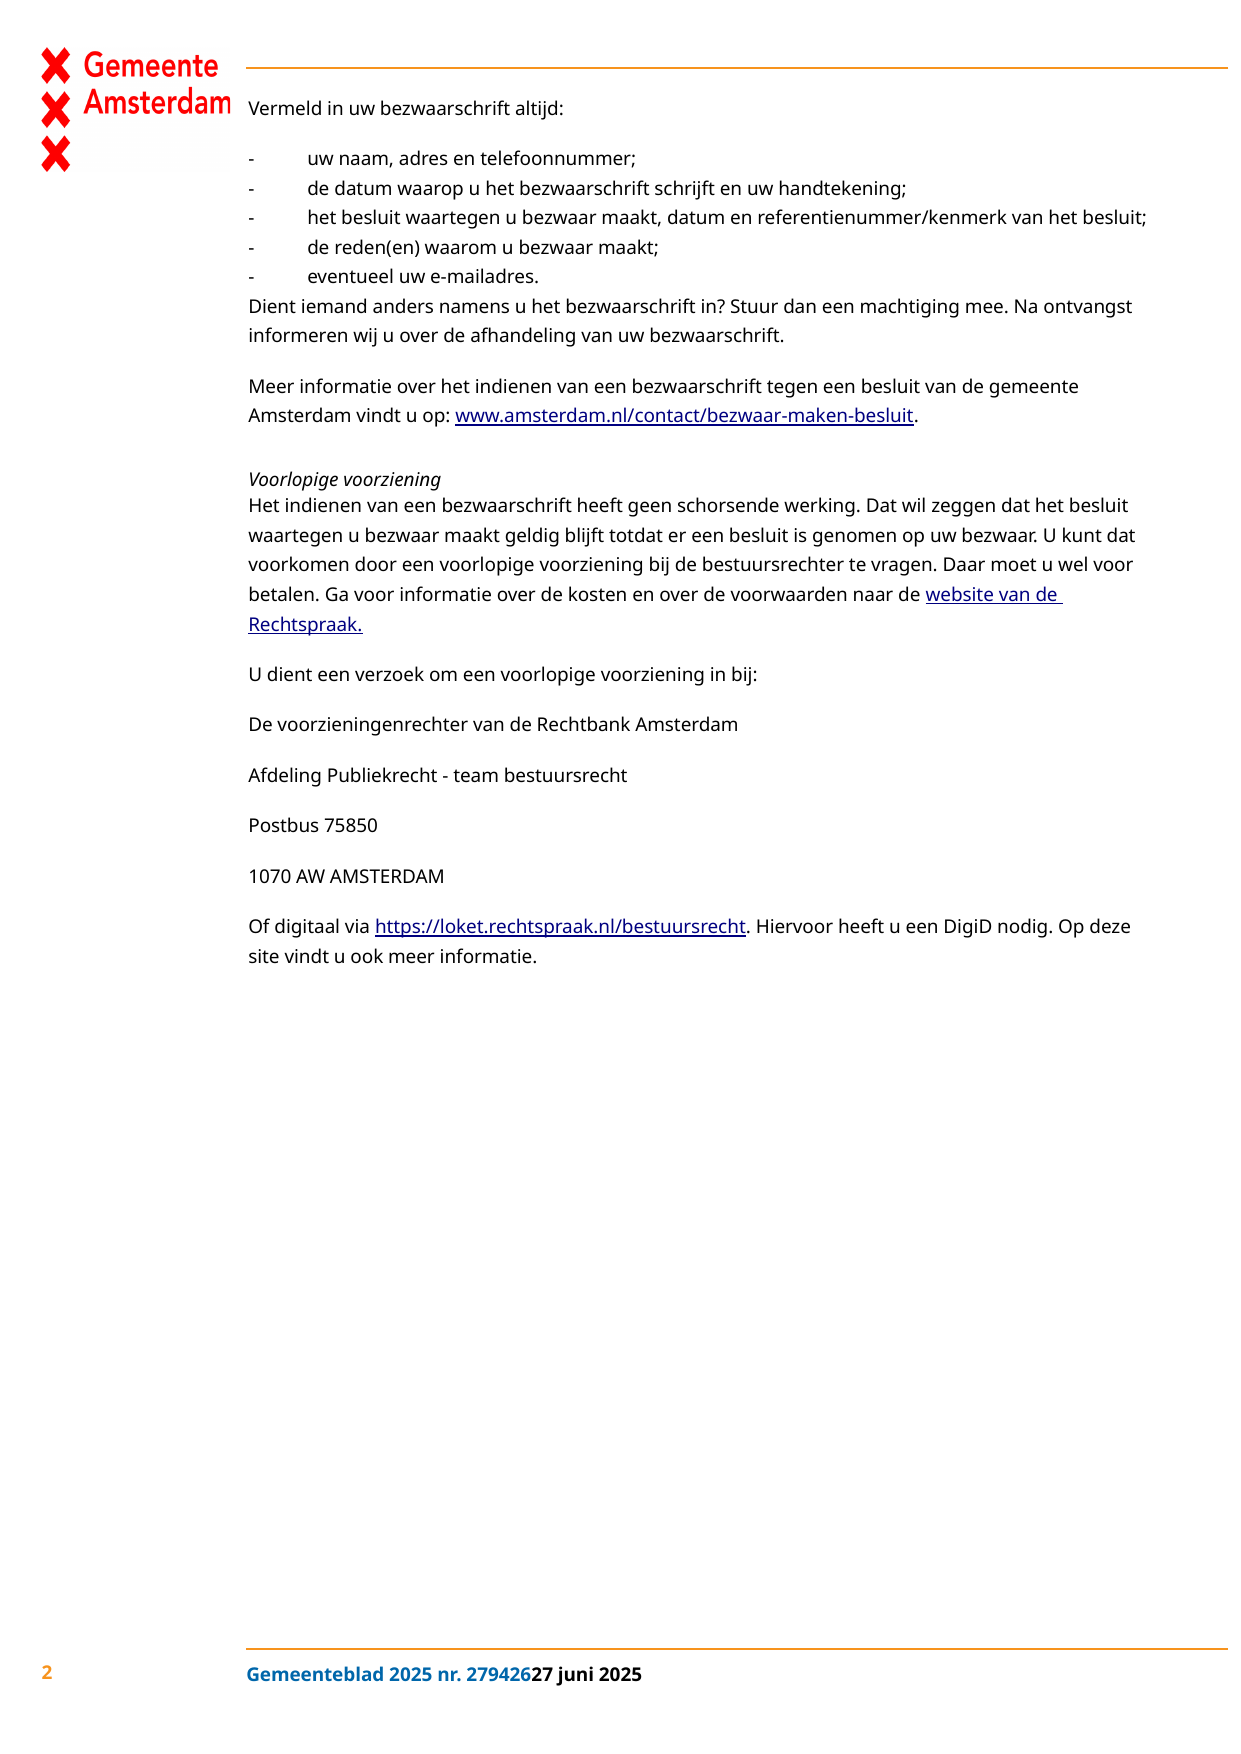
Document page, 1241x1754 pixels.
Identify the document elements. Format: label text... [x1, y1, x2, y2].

text Vermeld in uw bezwaarschrift altijd: [248, 95, 1152, 121]
list het besluit waartegen u bezwaar maakt, datum en referentienummer/kenmerk van het besluit; [248, 204, 1152, 230]
text 1070 AW AMSTERDAM [248, 863, 1152, 888]
picture [41, 47, 231, 172]
text Afdeling Publiekrecht - team bestuursrecht [248, 762, 1152, 788]
text Het indienen van een bezwaarschrift heeft geen schorsende werking. Dat wil zeggen dat het besluit waartegen u bezwaar maakt geldig blijft totdat er een besluit is genomen op uw bezwaar. U kunt dat voorkomen door een voorlopige voorziening bij de bestuursrechter te vragen. Daar moet u wel voor betalen. Ga voor informatie over de kosten en over de voorwaarden naar de website van de Rechtspraak. [248, 492, 1152, 636]
list uw naam, adres en telefoonnummer; [248, 145, 1152, 171]
list de datum waarop u het bezwaarschrift schrijft en uw handtekening; [248, 175, 1152, 201]
text Meer informatie over het indienen van een bezwaarschrift tegen een besluit van de gemeente Amsterdam vindt u op: www.amsterdam.nl/contact/bezwaar-maken-besluit. [248, 373, 1152, 428]
text Voorlopige voorziening [248, 467, 1152, 492]
list eventueel uw e-mailadres. [248, 263, 1152, 289]
list de reden(en) waarom u bezwaar maakt; [248, 234, 1152, 260]
text Of digitaal via https://loket.rechtspraak.nl/bestuursrecht. Hiervoor heeft u een DigiD nodig. Op deze site vindt u ook meer informatie. [248, 913, 1152, 968]
text Dient iemand anders namens u het bezwaarschrift in? Stuur dan een machtiging mee. Na ontvangst informeren wij u over de afhandeling van uw bezwaarschrift. [248, 293, 1152, 348]
text U dient een verzoek om een voorlopige voorziening in bij: [248, 661, 1152, 687]
text Postbus 75850 [248, 812, 1152, 838]
text De voorzieningenrechter van de Rechtbank Amsterdam [248, 712, 1152, 737]
